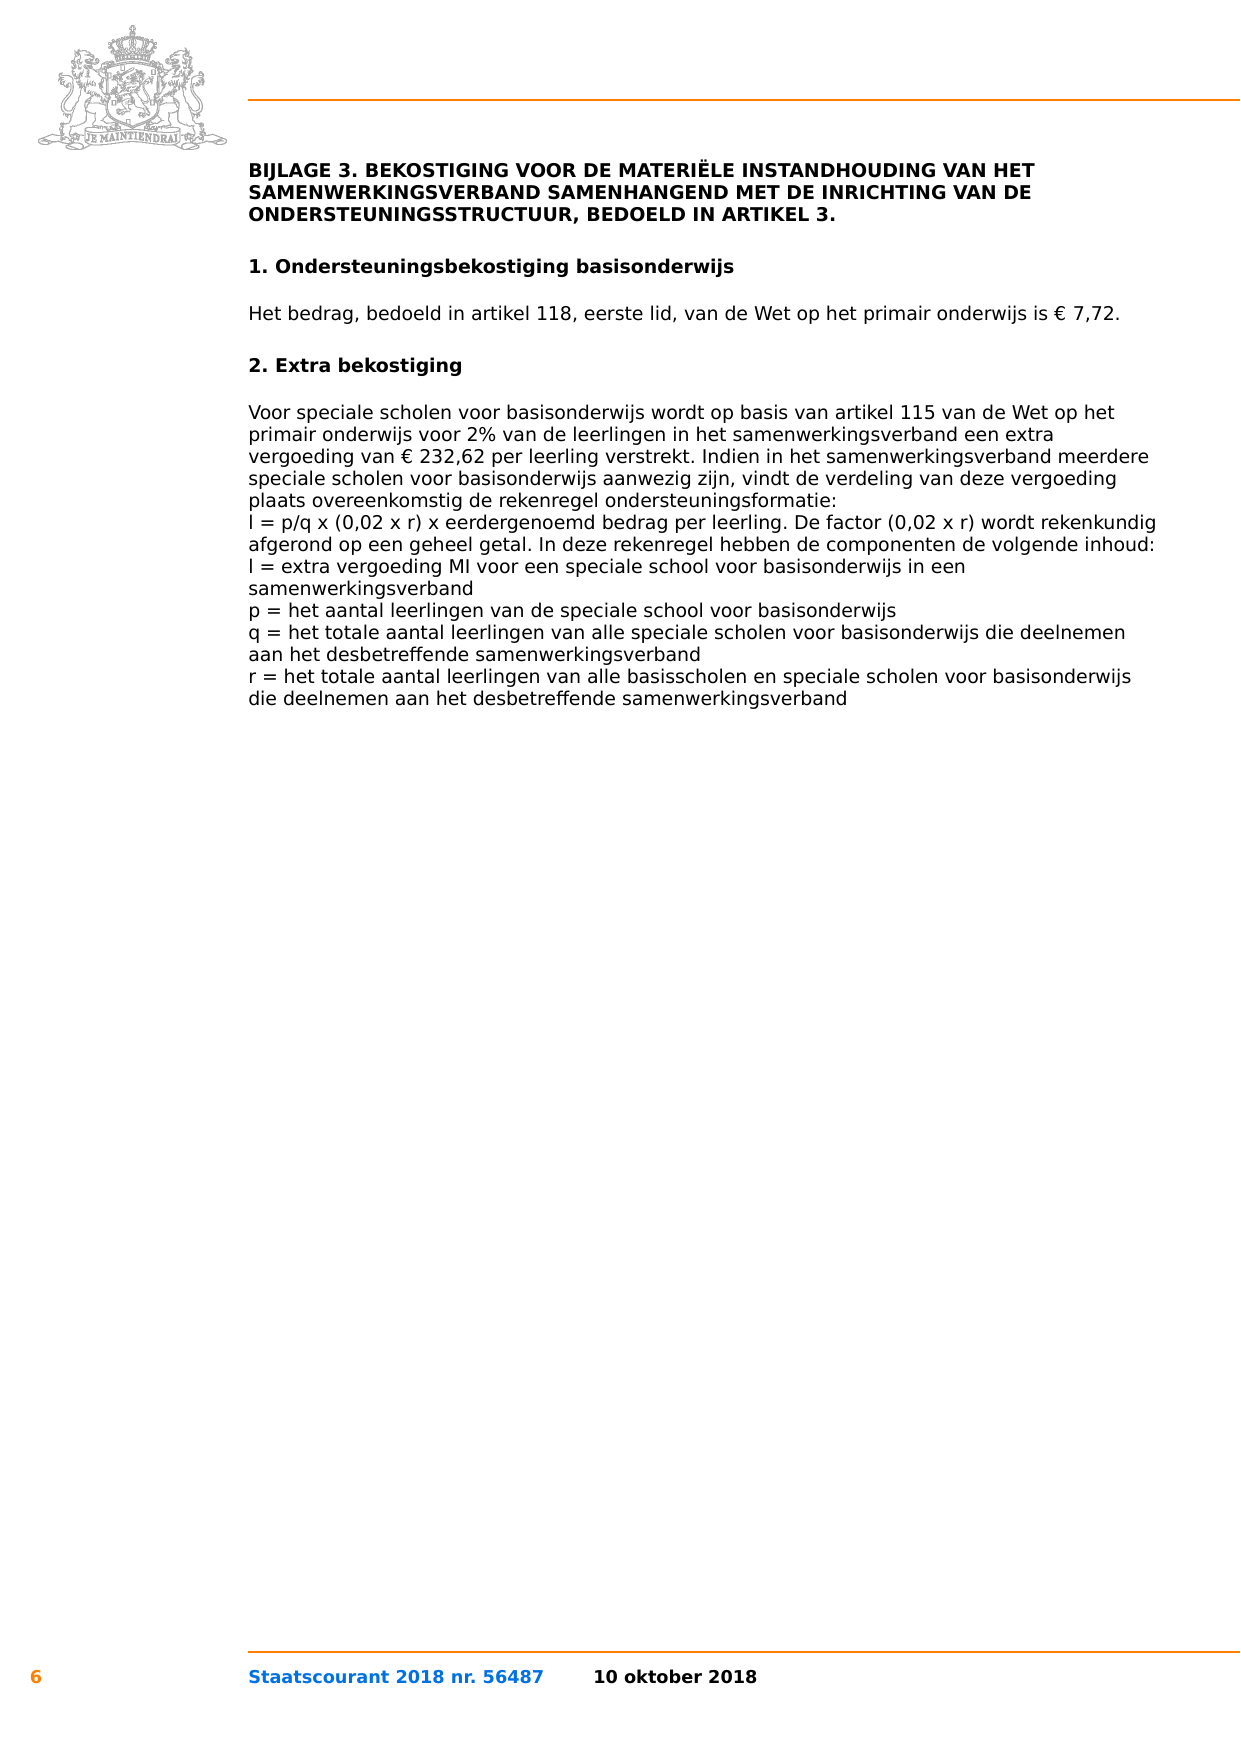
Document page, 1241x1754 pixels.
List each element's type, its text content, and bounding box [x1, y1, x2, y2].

picture [38, 25, 227, 150]
subtitle 1. Ondersteuningsbekostiging basisonderwijs [248, 256, 1163, 278]
text p = het aantal leerlingen van de speciale school voor basisonderwijs [248, 599, 1163, 622]
text l = p/q x (0,02 x r) x eerdergenoemd bedrag per leerling. De factor (0,02 x r) wordt rekenkundig afgerond op een geheel getal. In deze rekenregel hebben de componenten de volgende inhoud: [248, 512, 1163, 556]
text q = het totale aantal leerlingen van alle speciale scholen voor basisonderwijs die deelnemen aan het desbetreffende samenwerkingsverband [248, 622, 1163, 666]
subtitle 2. Extra bekostiging [248, 355, 1163, 377]
text r = het totale aantal leerlingen van alle basisscholen en speciale scholen voor basisonderwijs die deelnemen aan het desbetreffende samenwerkingsverband [248, 666, 1163, 709]
text Het bedrag, bedoeld in artikel 118, eerste lid, van de Wet op het primair onderwijs is € 7,72. [248, 303, 1163, 325]
text Voor speciale scholen voor basisonderwijs wordt op basis van artikel 115 van de Wet op het primair onderwijs voor 2% van de leerlingen in het samenwerkingsverband een extra vergoeding van € 232,62 per leerling verstrekt. Indien in het samenwerkingsverband meerdere speciale scholen voor basisonderwijs aanwezig zijn, vindt de verdeling van deze vergoeding plaats overeenkomstig de rekenregel ondersteuningsformatie: [248, 402, 1163, 512]
text l = extra vergoeding MI voor een speciale school voor basisonderwijs in een samenwerkingsverband [248, 556, 1163, 599]
subtitle BIJLAGE 3. BEKOSTIGING VOOR DE MATERIËLE INSTANDHOUDING VAN HET SAMENWERKINGSVERBAND SAMENHANGEND MET DE INRICHTING VAN DE ONDERSTEUNINGSSTRUCTUUR, BEDOELD IN ARTIKEL 3. [248, 160, 1163, 226]
